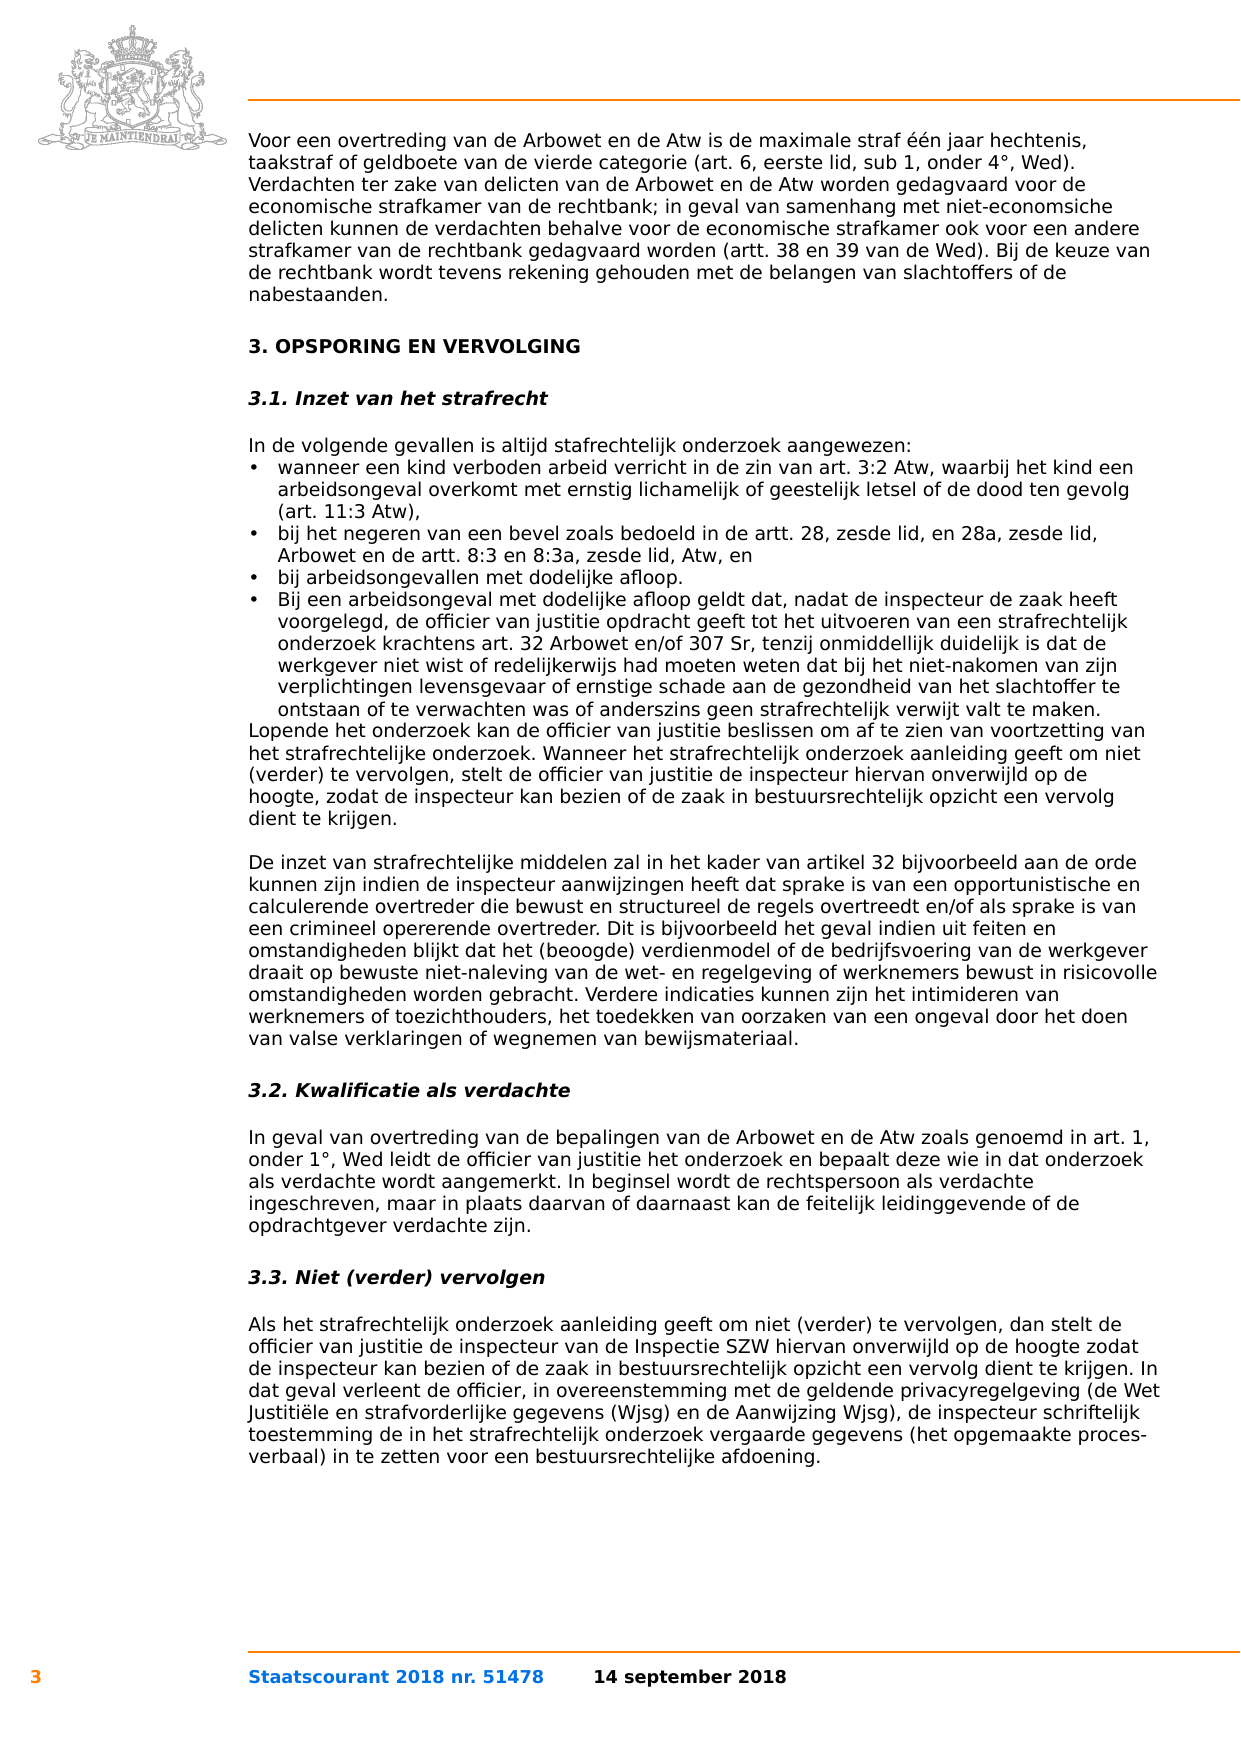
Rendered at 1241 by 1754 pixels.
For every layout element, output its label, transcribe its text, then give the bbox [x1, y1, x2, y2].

text Als het strafrechtelijk onderzoek aanleiding geeft om niet (verder) te vervolgen, dan stelt de officier van justitie de inspecteur van de Inspectie SZW hiervan onverwijld op de hoogte zodat de inspecteur kan bezien of de zaak in bestuursrechtelijk opzicht een vervolg dient te krijgen. In dat geval verleent de officier, in overeenstemming met de geldende privacyregelgeving (de Wet Justitiële en strafvorderlijke gegevens (Wjsg) en de Aanwijzing Wjsg), de inspecteur schriftelijk toestemming de in het strafrechtelijk onderzoek vergaarde gegevens (het opgemaakte proces-verbaal) in te zetten voor een bestuursrechtelijke afdoening. [248, 1314, 1163, 1468]
text • bij het negeren van een bevel zoals bedoeld in de artt. 28, zesde lid, en 28a, zesde lid, Arbowet en de artt. 8:3 en 8:3a, zesde lid, Atw, en [248, 523, 1163, 567]
text Voor een overtreding van de Arbowet en de Atw is de maximale straf één jaar hechtenis, taakstraf of geldboete van de vierde categorie (art. 6, eerste lid, sub 1, onder 4°, Wed). [248, 130, 1163, 174]
text • bij arbeidsongevallen met dodelijke afloop. [248, 567, 1163, 588]
text • wanneer een kind verboden arbeid verricht in de zin van art. 3:2 Atw, waarbij het kind een arbeidsongeval overkomt met ernstig lichamelijk of geestelijk letsel of de dood ten gevolg (art. 11:3 Atw), [248, 457, 1163, 523]
text Verdachten ter zake van delicten van de Arbowet en de Atw worden gedagvaard voor de economische strafkamer van de rechtbank; in geval van samenhang met niet-economsiche delicten kunnen de verdachten behalve voor de economische strafkamer ook voor een andere strafkamer van de rechtbank gedagvaard worden (artt. 38 en 39 van de Wed). Bij de keuze van de rechtbank wordt tevens rekening gehouden met de belangen van slachtoffers of de nabestaanden. [248, 174, 1163, 306]
text • Bij een arbeidsongeval met dodelijke afloop geldt dat, nadat de inspecteur de zaak heeft voorgelegd, de officier van justitie opdracht geeft tot het uitvoeren van een strafrechtelijk onderzoek krachtens art. 32 Arbowet en/of 307 Sr, tenzij onmiddellijk duidelijk is dat de werkgever niet wist of redelijkerwijs had moeten weten dat bij het niet-nakomen van zijn verplichtingen levensgevaar of ernstige schade aan de gezondheid van het slachtoffer te ontstaan of te verwachten was of anderszins geen strafrechtelijk verwijt valt te maken. [248, 588, 1163, 720]
subtitle 3.2. Kwalificatie als verdachte [248, 1080, 1163, 1102]
text Lopende het onderzoek kan de officier van justitie beslissen om af te zien van voortzetting van het strafrechtelijke onderzoek. Wanneer het strafrechtelijk onderzoek aanleiding geeft om niet (verder) te vervolgen, stelt de officier van justitie de inspecteur hiervan onverwijld op de hoogte, zodat de inspecteur kan bezien of de zaak in bestuursrechtelijk opzicht een vervolg dient te krijgen. [248, 720, 1163, 830]
text In geval van overtreding van de bepalingen van de Arbowet en de Atw zoals genoemd in art. 1, onder 1°, Wed leidt de officier van justitie het onderzoek en bepaalt deze wie in dat onderzoek als verdachte wordt aangemerkt. In beginsel wordt de rechtspersoon als verdachte ingeschreven, maar in plaats daarvan of daarnaast kan de feitelijk leidinggevende of de opdrachtgever verdachte zijn. [248, 1127, 1163, 1237]
picture [38, 25, 227, 150]
text In de volgende gevallen is altijd stafrechtelijk onderzoek aangewezen: [248, 435, 1163, 457]
text De inzet van strafrechtelijke middelen zal in het kader van artikel 32 bijvoorbeeld aan de orde kunnen zijn indien de inspecteur aanwijzingen heeft dat sprake is van een opportunistische en calculerende overtreder die bewust en structureel de regels overtreedt en/of als sprake is van een crimineel opererende overtreder. Dit is bijvoorbeeld het geval indien uit feiten en omstandigheden blijkt dat het (beoogde) verdienmodel of de bedrijfsvoering van de werkgever draait op bewuste niet-naleving van de wet- en regelgeving of werknemers bewust in risicovolle omstandigheden worden gebracht. Verdere indicaties kunnen zijn het intimideren van werknemers of toezichthouders, het toedekken van oorzaken van een ongeval door het doen van valse verklaringen of wegnemen van bewijsmateriaal. [248, 852, 1163, 1050]
subtitle 3.3. Niet (verder) vervolgen [248, 1267, 1163, 1289]
subtitle 3.1. Inzet van het strafrecht [248, 388, 1163, 410]
subtitle 3. OPSPORING EN VERVOLGING [248, 336, 1163, 358]
